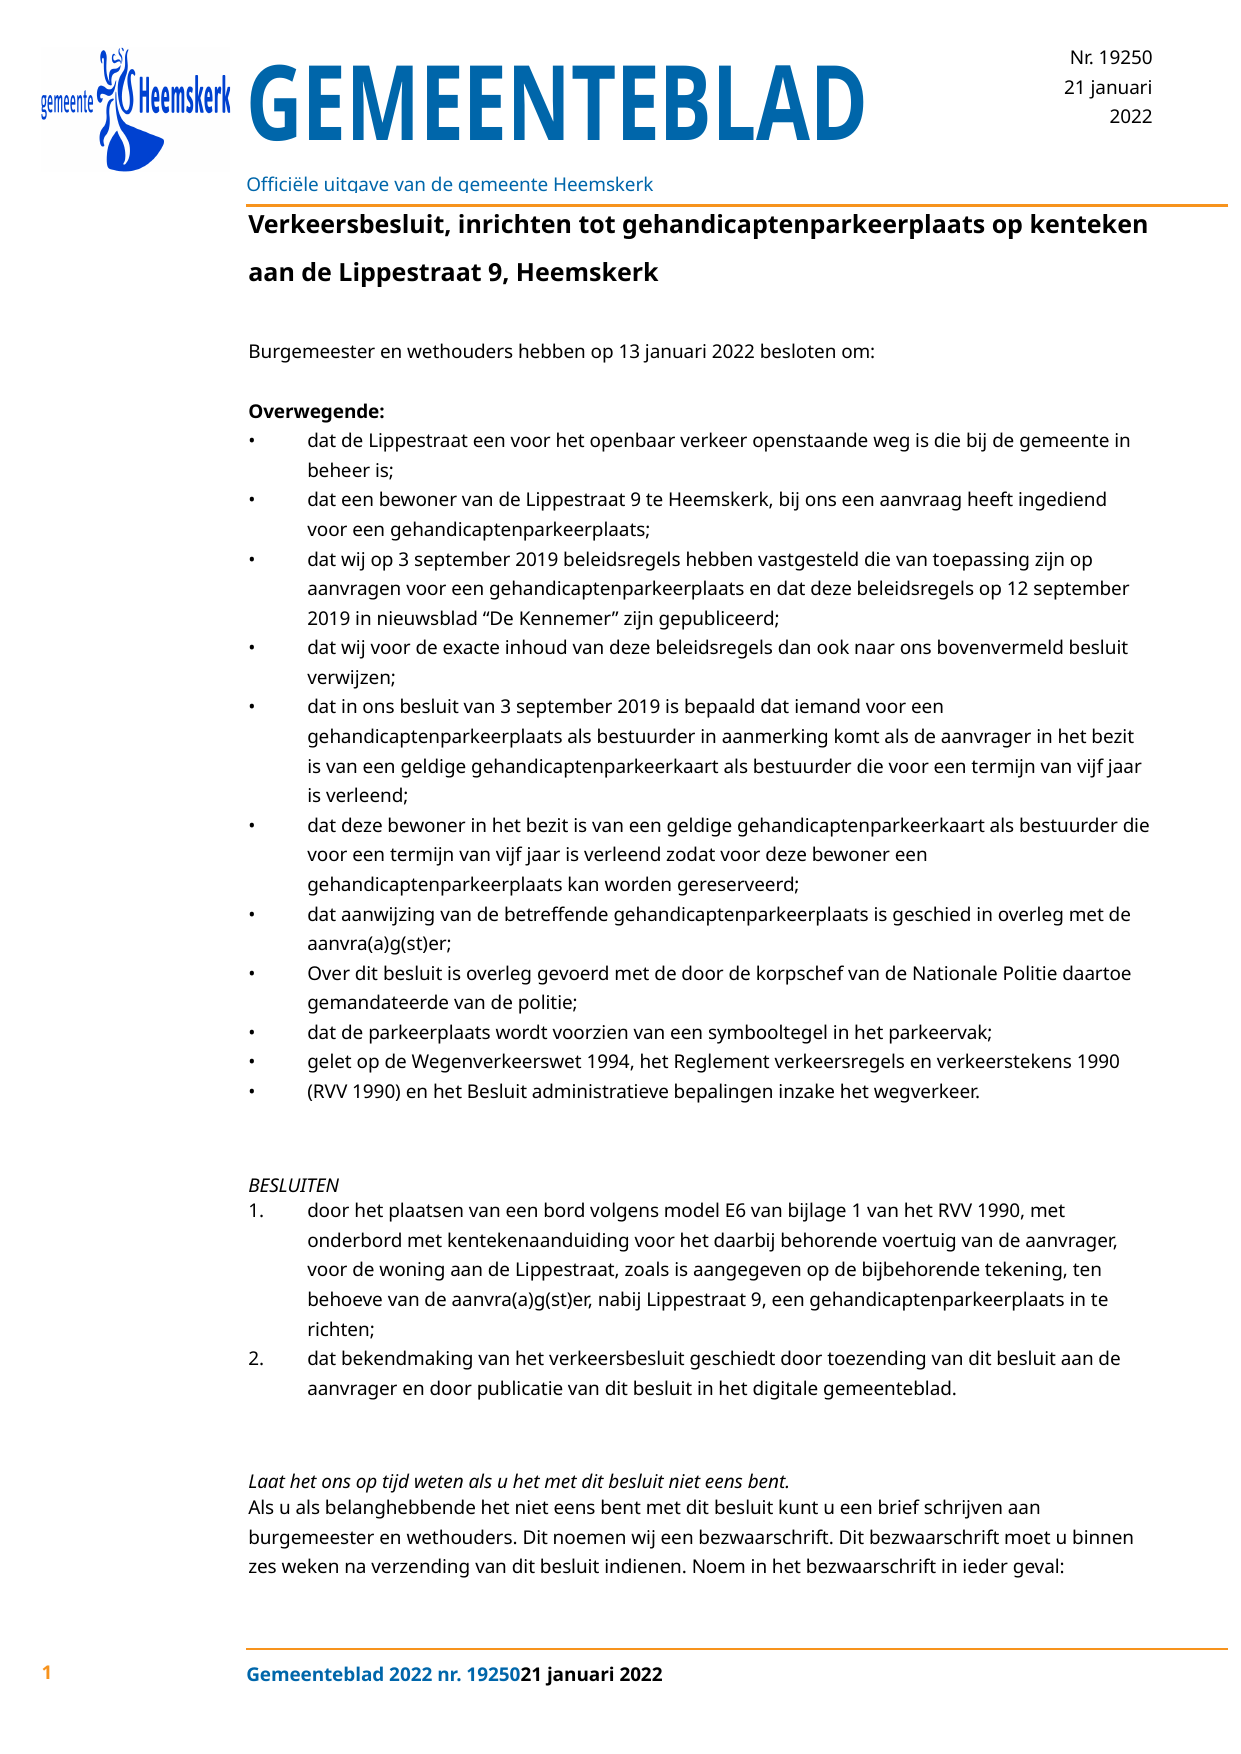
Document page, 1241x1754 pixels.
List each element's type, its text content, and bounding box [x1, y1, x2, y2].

text Verkeersbesluit, inrichten tot gehandicaptenparkeerplaats op kenteken aan de Lippestraat 9, Heemskerk [248, 207, 1152, 288]
list dat een bewoner van de Lippestraat 9 te Heemskerk, bij ons een aanvraag heeft ingediend voor een gehandicaptenparkeerplaats; [248, 487, 1152, 542]
list door het plaatsen van een bord volgens model E6 van bijlage 1 van het RVV 1990, met onderbord met kentekenaanduiding voor het daarbij behorende voertuig van de aanvrager, voor de woning aan de Lippestraat, zoals is aangegeven op de bijbehorende tekening, ten behoeve van de aanvra(a)g(st)er, nabij Lippestraat 9, een gehandicaptenparkeerplaats in te richten; [248, 1197, 1152, 1342]
text Als u als belanghebbende het niet eens bent met dit besluit kunt u een brief schrijven aan burgemeester en wethouders. Dit noemen wij een bezwaarschrift. Dit bezwaarschrift moet u binnen zes weken na verzending van dit besluit indienen. Noem in het bezwaarschrift in ieder geval: [248, 1494, 1152, 1579]
list gelet op de Wegenverkeerswet 1994, het Reglement verkeersregels en verkeerstekens 1990 [248, 1049, 1152, 1074]
list (RVV 1990) en het Besluit administratieve bepalingen inzake het wegverkeer. [248, 1078, 1152, 1104]
list dat in ons besluit van 3 september 2019 is bepaald dat iemand voor een gehandicaptenparkeerplaats als bestuurder in aanmerking komt als de aanvrager in het bezit is van een geldige gehandicaptenparkeerkaart als bestuurder die voor een termijn van vijf jaar is verleend; [248, 694, 1152, 808]
picture [41, 47, 231, 172]
list dat wij op 3 september 2019 beleidsregels hebben vastgesteld die van toepassing zijn op aanvragen voor een gehandicaptenparkeerplaats en dat deze beleidsregels op 12 september 2019 in nieuwsblad “De Kennemer” zijn gepubliceerd; [248, 546, 1152, 631]
list Over dit besluit is overleg gevoerd met de door de korpschef van de Nationale Politie daartoe gemandateerde van de politie; [248, 960, 1152, 1015]
text BESLUITEN [248, 1172, 1152, 1197]
list dat de parkeerplaats wordt voorzien van een symbooltegel in het parkeervak; [248, 1019, 1152, 1045]
list dat aanwijzing van de betreffende gehandicaptenparkeerplaats is geschied in overleg met de aanvra(a)g(st)er; [248, 901, 1152, 956]
list dat deze bewoner in het bezit is van een geldige gehandicaptenparkeerkaart als bestuurder die voor een termijn van vijf jaar is verleend zodat voor deze bewoner een gehandicaptenparkeerplaats kan worden gereserveerd; [248, 812, 1152, 897]
text Overwegende: [248, 398, 1152, 423]
text Laat het ons op tijd weten als u het met dit besluit niet eens bent. [248, 1468, 1152, 1494]
list dat de Lippestraat een voor het openbaar verkeer openstaande weg is die bij de gemeente in beheer is; [248, 427, 1152, 483]
list dat bekendmaking van het verkeersbesluit geschiedt door toezending van dit besluit aan de aanvrager en door publicatie van dit besluit in het digitale gemeenteblad. [248, 1345, 1152, 1401]
text Burgemeester en wethouders hebben op 13 januari 2022 besloten om: [248, 339, 1152, 364]
list dat wij voor de exacte inhoud van deze beleidsregels dan ook naar ons bovenvermeld besluit verwijzen; [248, 634, 1152, 690]
